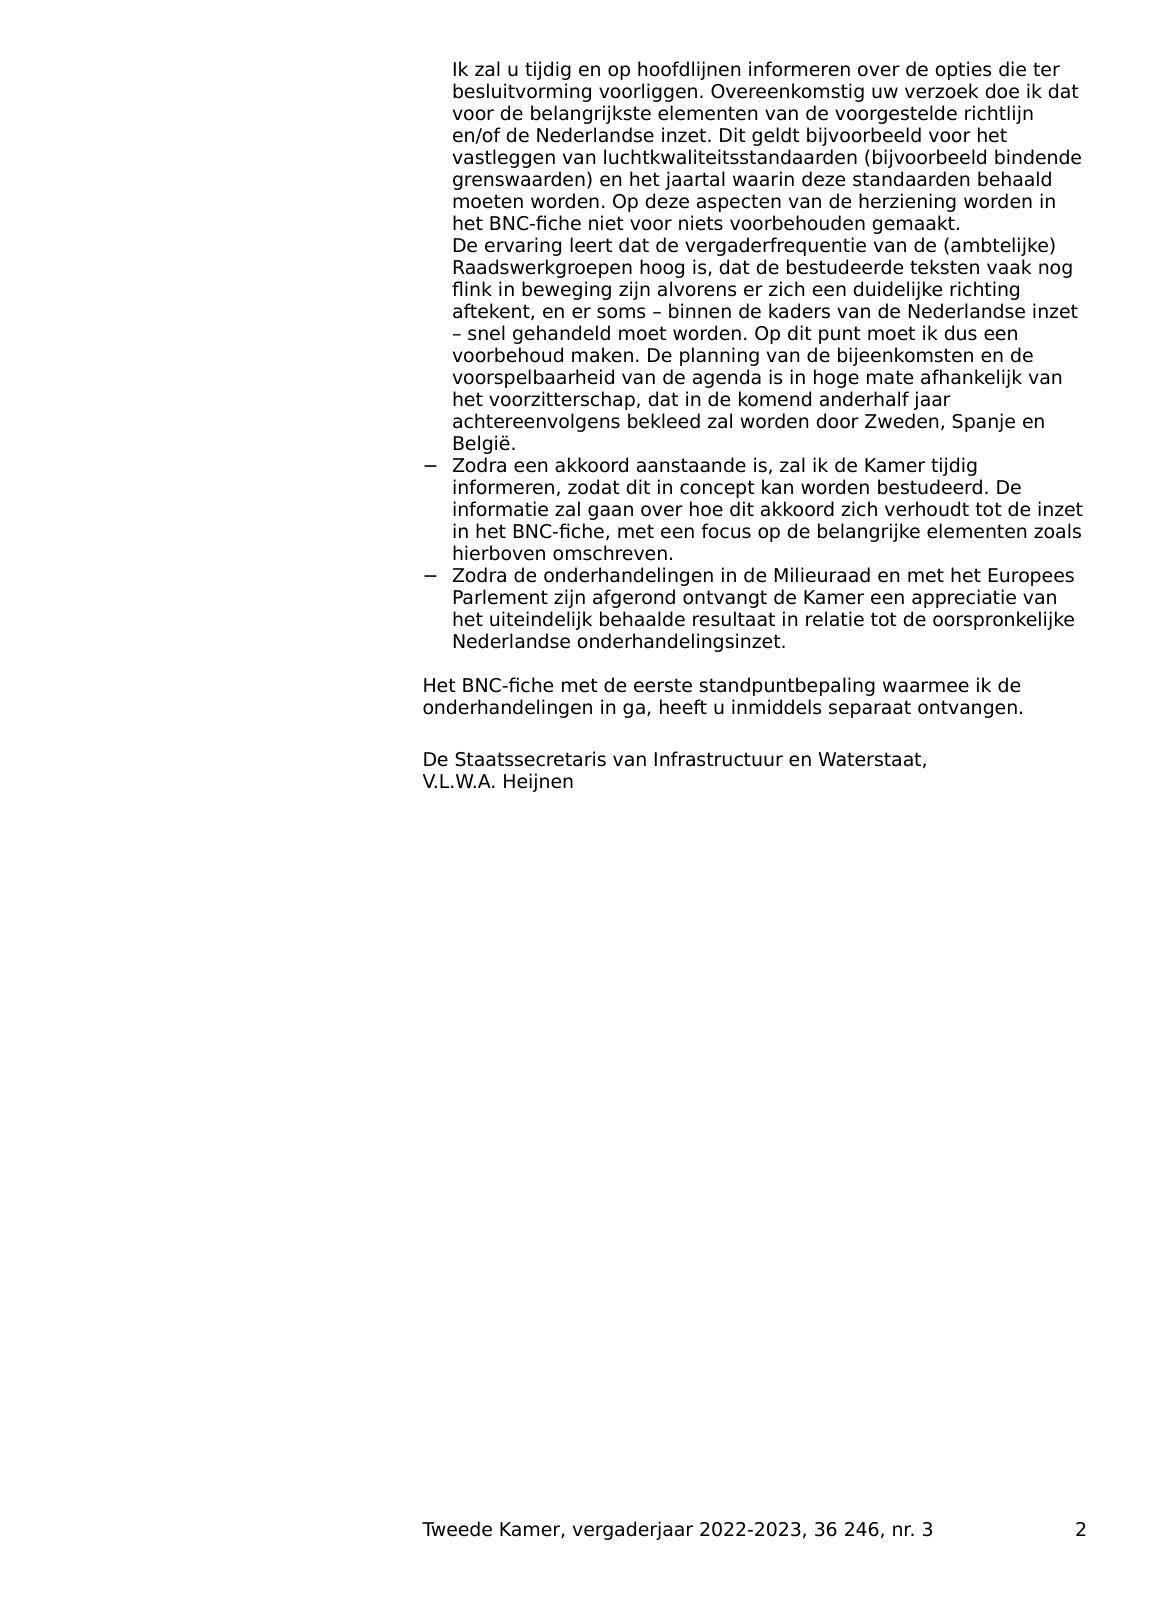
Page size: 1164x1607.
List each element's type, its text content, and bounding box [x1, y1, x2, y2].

text De ervaring leert dat de vergaderfrequentie van de (ambtelijke) Raadswerkgroepen hoog is, dat de bestudeerde teksten vaak nog flink in beweging zijn alvorens er zich een duidelijke richting aftekent, en er soms – binnen de kaders van de Nederlandse inzet – snel gehandeld moet worden. Op dit punt moet ik dus een voorbehoud maken. De planning van de bijeenkomsten en de voorspelbaarheid van de agenda is in hoge mate afhankelijk van het voorzitterschap, dat in de komend anderhalf jaar achtereenvolgens bekleed zal worden door Zweden, Spanje en België. [452, 235, 1087, 455]
text Ik zal u tijdig en op hoofdlijnen informeren over de opties die ter besluitvorming voorliggen. Overeenkomstig uw verzoek doe ik dat voor de belangrijkste elementen van de voorgestelde richtlijn en/of de Nederlandse inzet. Dit geldt bijvoorbeeld voor het vastleggen van luchtkwaliteitsstandaarden (bijvoorbeeld bindende grenswaarden) en het jaartal waarin deze standaarden behaald moeten worden. Op deze aspecten van de herziening worden in het BNC-fiche niet voor niets voorbehouden gemaakt. [452, 59, 1087, 235]
text − Zodra een akkoord aanstaande is, zal ik de Kamer tijdig informeren, zodat dit in concept kan worden bestudeerd. De informatie zal gaan over hoe dit akkoord zich verhoudt tot de inzet in het BNC-fiche, met een focus op de belangrijke elementen zoals hierboven omschreven. [422, 455, 1087, 564]
text Het BNC-fiche met de eerste standpuntbepaling waarmee ik de onderhandelingen in ga, heeft u inmiddels separaat ontvangen. [422, 675, 1087, 719]
text − Zodra de onderhandelingen in de Milieuraad en met het Europees Parlement zijn afgerond ontvangt de Kamer een appreciatie van het uiteindelijk behaalde resultaat in relatie tot de oorspronkelijke Nederlandse onderhandelingsinzet. [422, 564, 1087, 652]
text De Staatssecretaris van Infrastructuur en Waterstaat, V.L.W.A. Heijnen [422, 749, 1087, 793]
